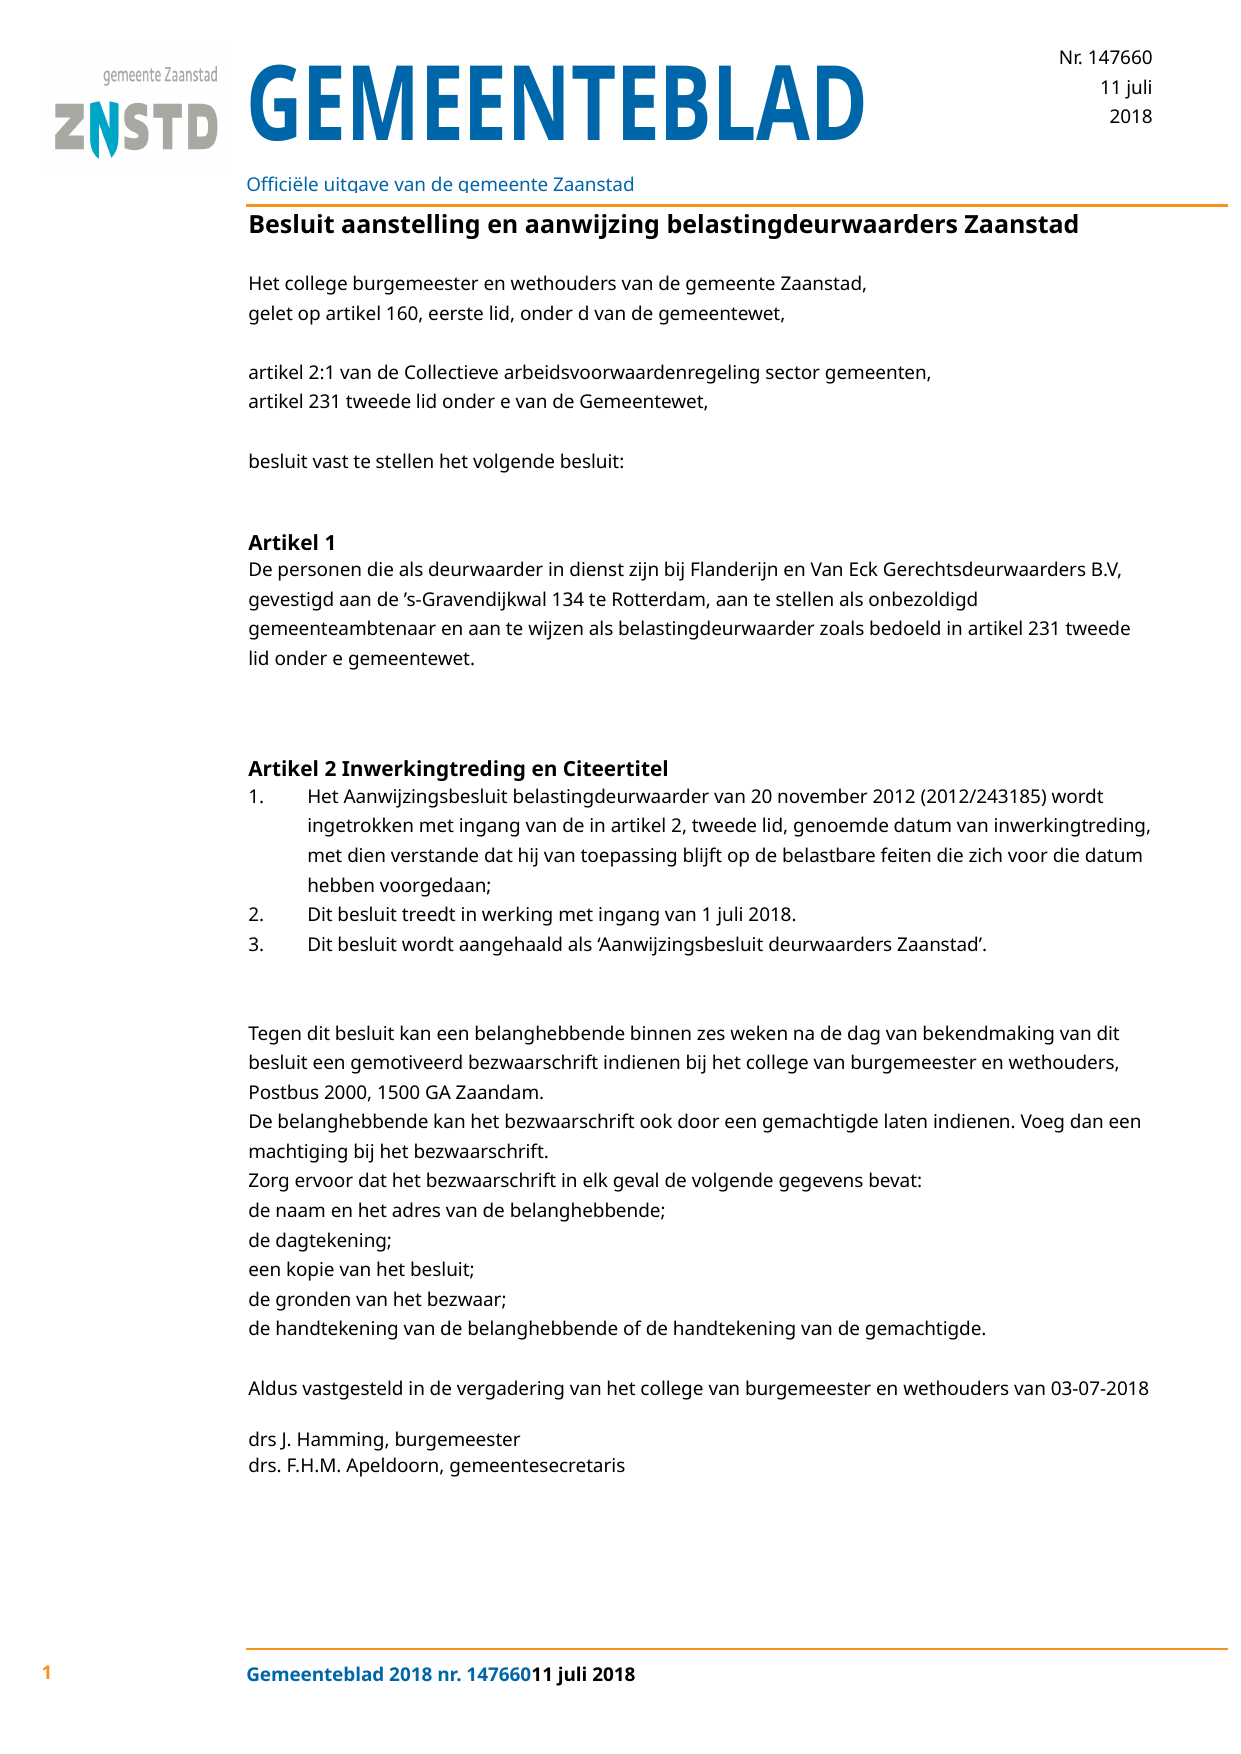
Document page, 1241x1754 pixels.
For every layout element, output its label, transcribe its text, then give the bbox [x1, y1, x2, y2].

text Zorg ervoor dat het bezwaarschrift in elk geval de volgende gegevens bevat: [248, 1168, 1152, 1193]
list Het Aanwijzingsbesluit belastingdeurwaarder van 20 november 2012 (2012/243185) wordt ingetrokken met ingang van de in artikel 2, tweede lid, genoemde datum van inwerkingtreding, met dien verstande dat hij van toepassing blijft op de belastbare feiten die zich voor die datum hebben voorgedaan; [248, 783, 1152, 897]
text artikel 2:1 van de Collectieve arbeidsvoorwaardenregeling sector gemeenten, [248, 359, 1152, 385]
text De belanghebbende kan het bezwaarschrift ook door een gemachtigde laten indienen. Voeg dan een machtiging bij het bezwaarschrift. [248, 1108, 1152, 1164]
text gelet op artikel 160, eerste lid, onder d van de gemeentewet, [248, 300, 1152, 326]
text artikel 231 tweede lid onder e van de Gemeentewet, [248, 389, 1152, 414]
text Artikel 2 Inwerkingtreding en Citeertitel [248, 754, 1152, 783]
text De personen die als deurwaarder in dienst zijn bij Flanderijn en Van Eck Gerechtsdeurwaarders B.V, gevestigd aan de ’s-Gravendijkwal 134 te Rotterdam, aan te stellen als onbezoldigd gemeenteambtenaar en aan te wijzen als belastingdeurwaarder zoals bedoeld in artikel 231 tweede lid onder e gemeentewet. [248, 556, 1152, 671]
text de naam en het adres van de belanghebbende; [248, 1197, 1152, 1223]
text de gronden van het bezwaar; [248, 1286, 1152, 1312]
text Artikel 1 [248, 528, 1152, 556]
picture [41, 47, 231, 172]
text drs. F.H.M. Apeldoorn, gemeentesecretaris [248, 1452, 1152, 1478]
text de handtekening van de belanghebbende of de handtekening van de gemachtigde. [248, 1316, 1152, 1341]
text besluit vast te stellen het volgende besluit: [248, 448, 1152, 473]
text Tegen dit besluit kan een belanghebbende binnen zes weken na de dag van bekendmaking van dit besluit een gemotiveerd bezwaarschrift indienen bij het college van burgemeester en wethouders, [248, 1020, 1152, 1075]
text Postbus 2000, 1500 GA Zaandam. [248, 1079, 1152, 1104]
text de dagtekening; [248, 1227, 1152, 1252]
text drs J. Hamming, burgemeester [248, 1426, 1152, 1452]
text Besluit aanstelling en aanwijzing belastingdeurwaarders Zaanstad [248, 207, 1152, 241]
text een kopie van het besluit; [248, 1256, 1152, 1282]
list Dit besluit wordt aangehaald als ‘Aanwijzingsbesluit deurwaarders Zaanstad’. [248, 931, 1152, 957]
list Dit besluit treedt in werking met ingang van 1 juli 2018. [248, 901, 1152, 927]
text Het college burgemeester en wethouders van de gemeente Zaanstad, [248, 270, 1152, 296]
text Aldus vastgesteld in de vergadering van het college van burgemeester en wethouders van 03-07-2018 [248, 1375, 1152, 1400]
